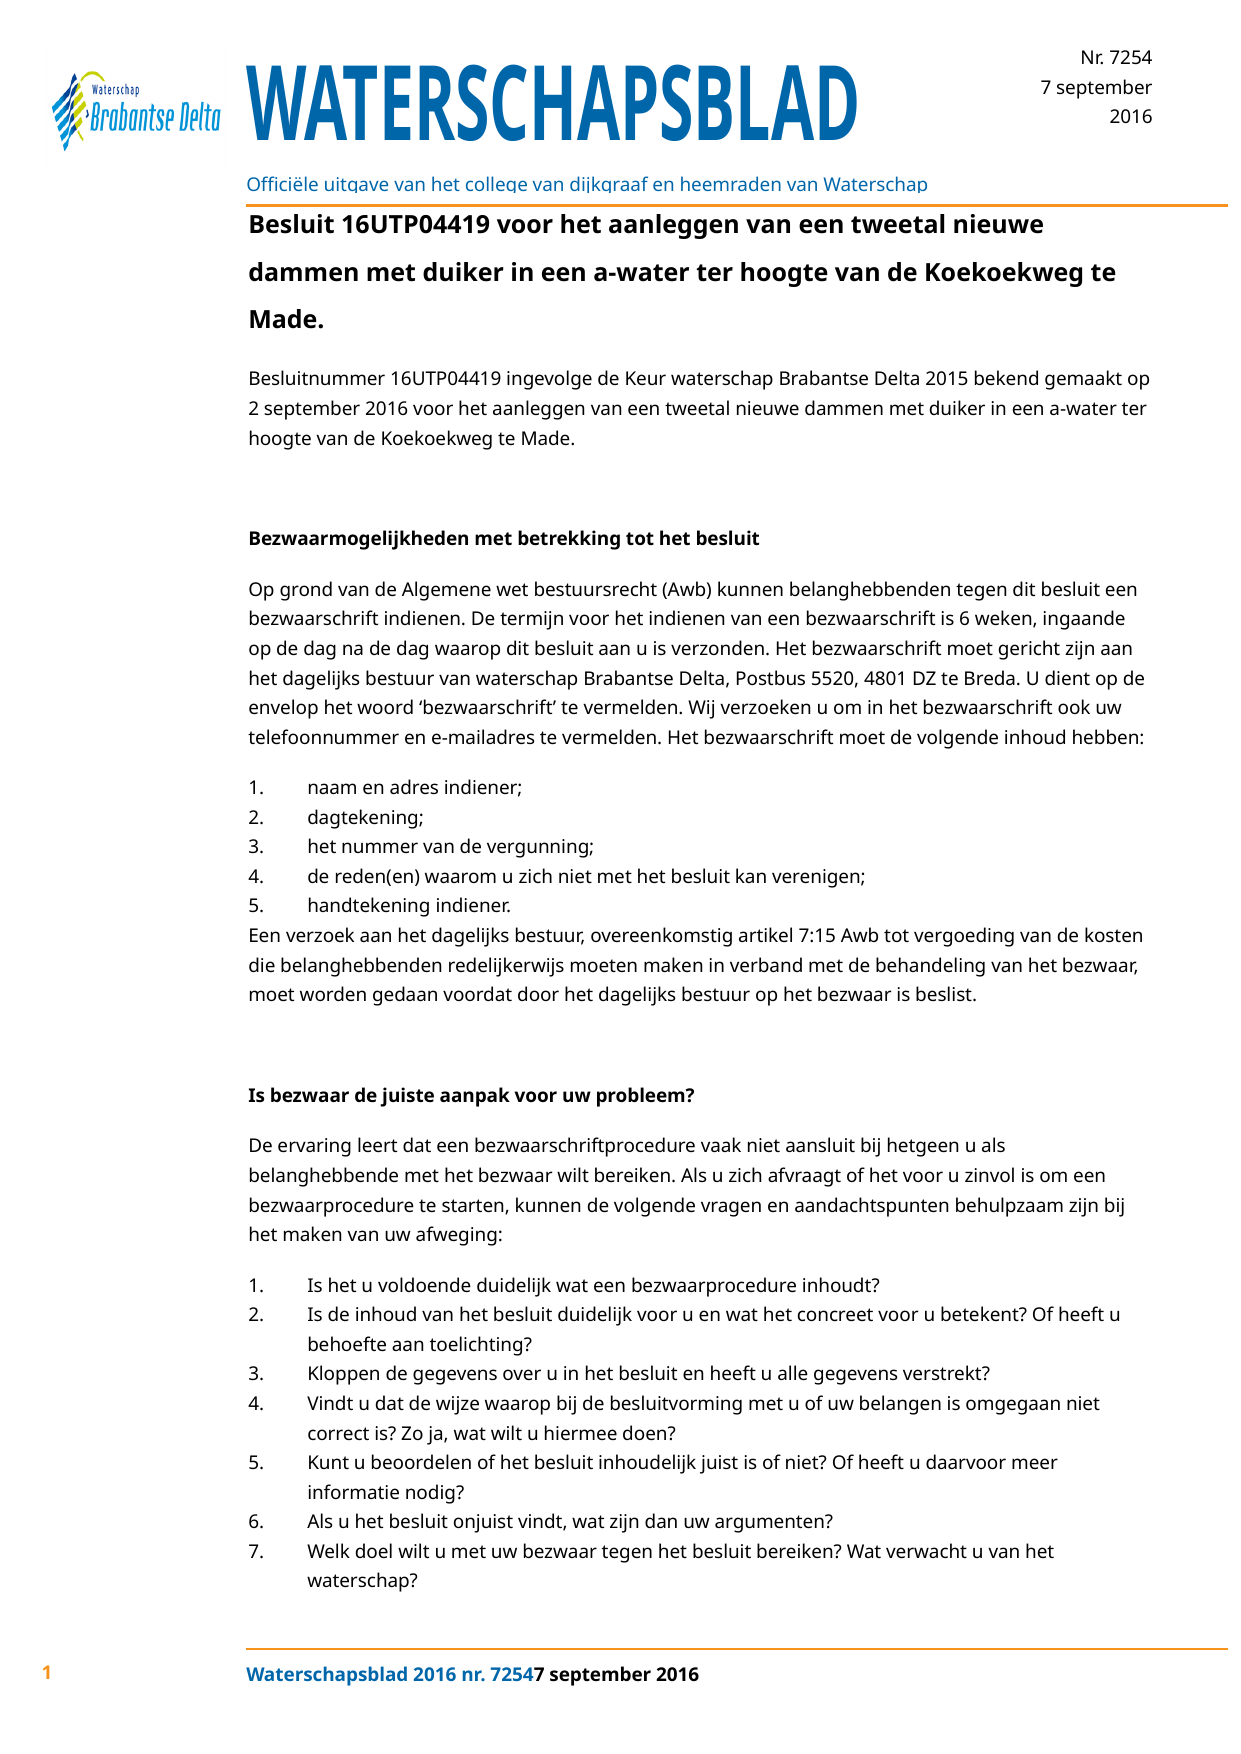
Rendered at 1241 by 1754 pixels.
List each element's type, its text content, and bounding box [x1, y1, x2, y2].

text Is bezwaar de juiste aanpak voor uw probleem? [248, 1082, 1152, 1108]
list Is de inhoud van het besluit duidelijk voor u en wat het concreet voor u betekent? Of heeft u behoefte aan toelichting? [248, 1301, 1152, 1357]
text Besluitnummer 16UTP04419 ingevolge de Keur waterschap Brabantse Delta 2015 bekend gemaakt op 2 september 2016 voor het aanleggen van een tweetal nieuwe dammen met duiker in een a-water ter hoogte van de Koekoekweg te Made. [248, 366, 1152, 450]
list Kunt u beoordelen of het besluit inhoudelijk juist is of niet? Of heeft u daarvoor meer informatie nodig? [248, 1449, 1152, 1504]
list het nummer van de vergunning; [248, 833, 1152, 859]
list Welk doel wilt u met uw bezwaar tegen het besluit bereiken? Wat verwacht u van het waterschap? [248, 1538, 1152, 1593]
text Besluit 16UTP04419 voor het aanleggen van een tweetal nieuwe dammen met duiker in een a-water ter hoogte van de Koekoekweg te Made. [248, 207, 1152, 336]
list Vindt u dat de wijze waarop bij de besluitvorming met u of uw belangen is omgegaan niet correct is? Zo ja, wat wilt u hiermee doen? [248, 1390, 1152, 1445]
list de reden(en) waarom u zich niet met het besluit kan verenigen; [248, 863, 1152, 889]
list handtekening indiener. [248, 893, 1152, 918]
list dagtekening; [248, 804, 1152, 829]
text Bezwaarmogelijkheden met betrekking tot het besluit [248, 526, 1152, 551]
picture [41, 47, 231, 172]
list Is het u voldoende duidelijk wat een bezwaarprocedure inhoudt? [248, 1272, 1152, 1297]
text Op grond van de Algemene wet bestuursrecht (Awb) kunnen belanghebbenden tegen dit besluit een bezwaarschrift indienen. De termijn voor het indienen van een bezwaarschrift is 6 weken, ingaande op de dag na de dag waarop dit besluit aan u is verzonden. Het bezwaarschrift moet gericht zijn aan het dagelijks bestuur van waterschap Brabantse Delta, Postbus 5520, 4801 DZ te Breda. U dient op de envelop het woord ‘bezwaarschrift’ te vermelden. Wij verzoeken u om in het bezwaarschrift ook uw telefoonnummer en e‑mailadres te vermelden. Het bezwaarschrift moet de volgende inhoud hebben: [248, 576, 1152, 749]
list Kloppen de gegevens over u in het besluit en heeft u alle gegevens verstrekt? [248, 1361, 1152, 1386]
text De ervaring leert dat een bezwaarschriftprocedure vaak niet aansluit bij hetgeen u als belanghebbende met het bezwaar wilt bereiken. Als u zich afvraagt of het voor u zinvol is om een bezwaarprocedure te starten, kunnen de volgende vragen en aandachtspunten behulpzaam zijn bij het maken van uw afweging: [248, 1133, 1152, 1247]
list naam en adres indiener; [248, 774, 1152, 800]
text Een verzoek aan het dagelijks bestuur, overeenkomstig artikel 7:15 Awb tot vergoeding van de kosten die belanghebbenden redelijkerwijs moeten maken in verband met de behandeling van het bezwaar, moet worden gedaan voordat door het dagelijks bestuur op het bezwaar is beslist. [248, 922, 1152, 1007]
list Als u het besluit onjuist vindt, wat zijn dan uw argumenten? [248, 1508, 1152, 1534]
